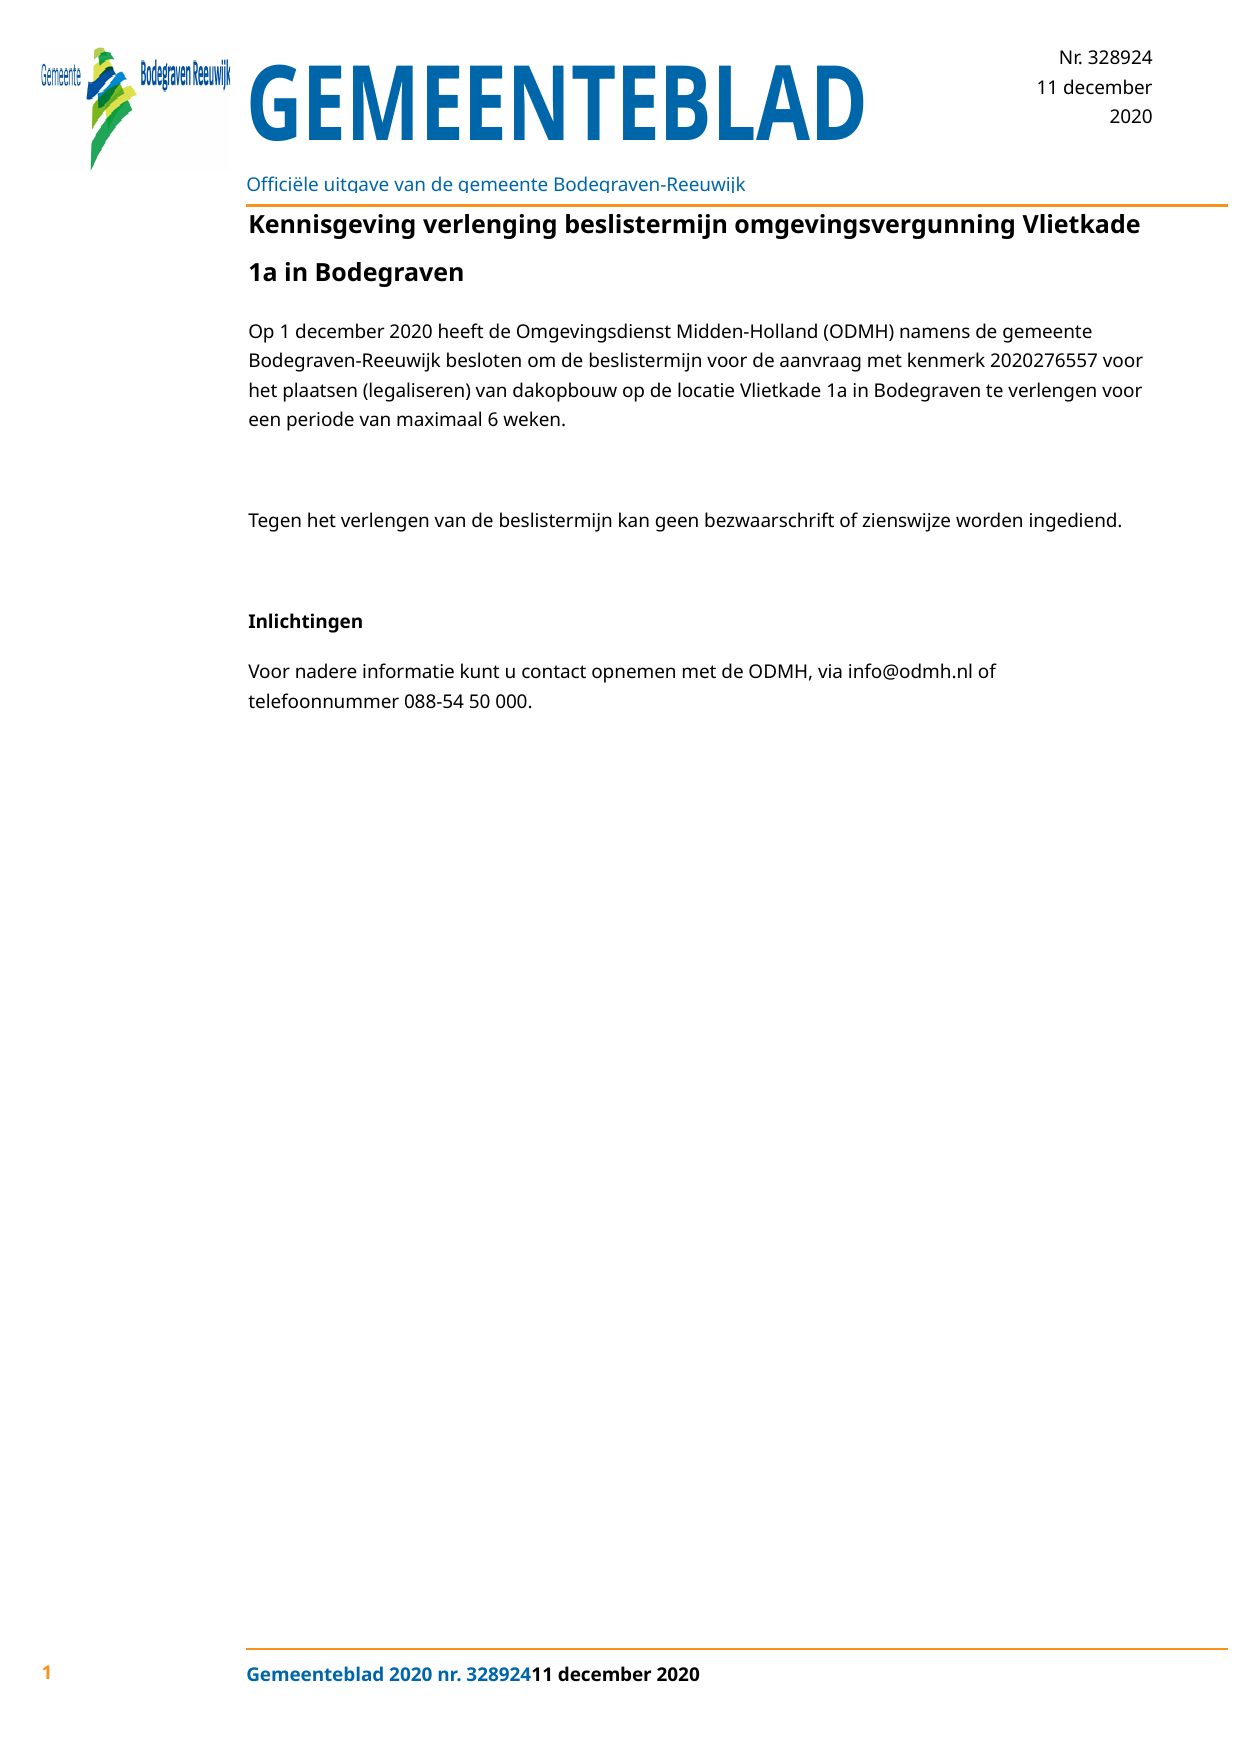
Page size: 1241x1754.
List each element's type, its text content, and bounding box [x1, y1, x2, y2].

text Inlichtingen [248, 608, 1152, 634]
text Kennisgeving verlenging beslistermijn omgevingsvergunning Vlietkade 1a in Bodegraven [248, 207, 1152, 288]
text Voor nadere informatie kunt u contact opnemen met de ODMH, via info@odmh.nl of telefoonnummer 088-54 50 000. [248, 659, 1152, 714]
text Tegen het verlengen van de beslistermijn kan geen bezwaarschrift of zienswijze worden ingediend. [248, 507, 1152, 533]
picture [41, 47, 231, 172]
text Op 1 december 2020 heeft de Omgevingsdienst Midden-Holland (ODMH) namens de gemeente Bodegraven-Reeuwijk besloten om de beslistermijn voor de aanvraag met kenmerk 2020276557 voor het plaatsen (legaliseren) van dakopbouw op de locatie Vlietkade 1a in Bodegraven te verlengen voor een periode van maximaal 6 weken. [248, 318, 1152, 432]
